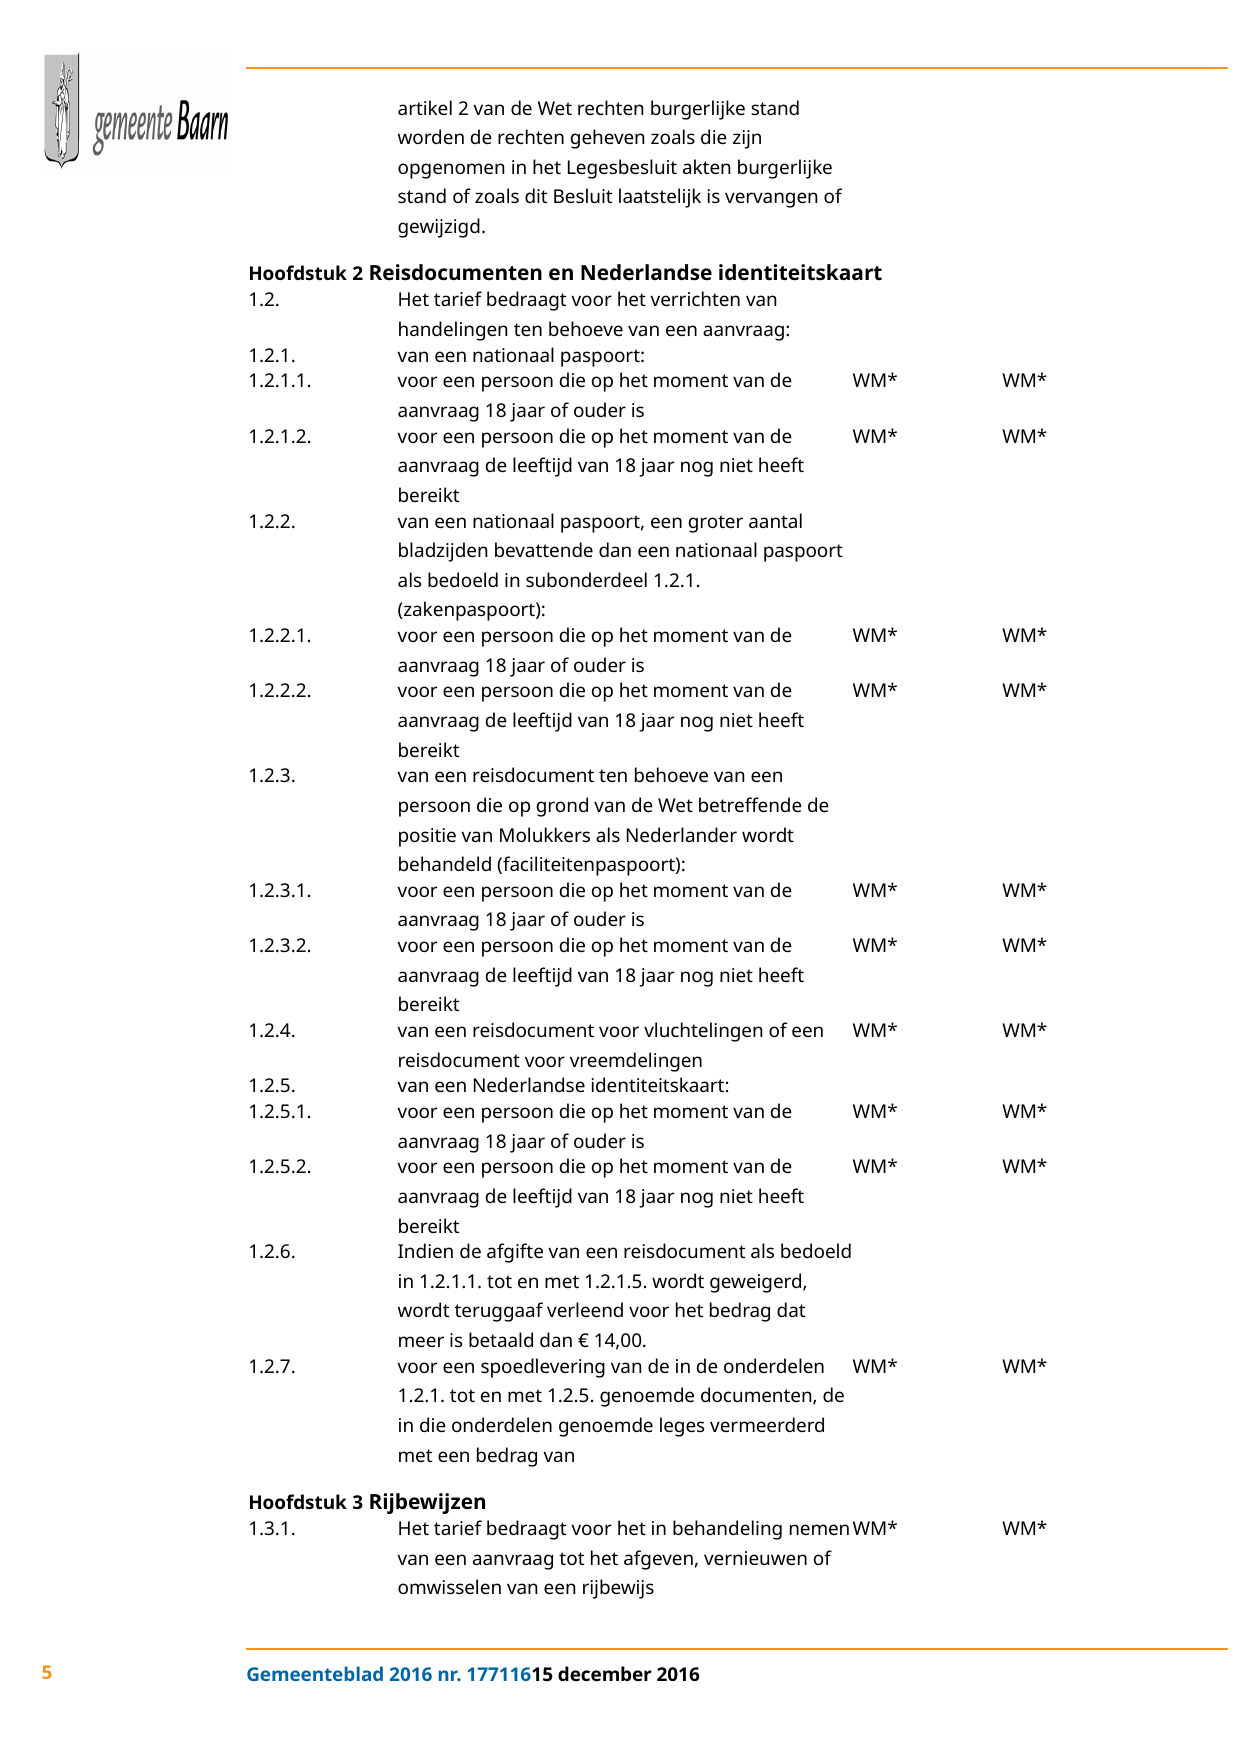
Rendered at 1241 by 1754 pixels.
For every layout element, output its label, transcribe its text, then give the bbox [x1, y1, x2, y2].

table_cell 1.2.2.2. [248, 678, 397, 763]
table_cell 1.2.1. [248, 342, 397, 368]
table_cell van een nationaal paspoort: [398, 342, 852, 368]
table_cell [853, 763, 1002, 877]
table_cell van een Nederlandse identiteitskaart: [398, 1073, 852, 1098]
table_header Het tarief bedraagt voor het in behandeling nemen van een aanvraag tot het afgeven, vernieuwen of omwisselen van een rijbewijs [398, 1515, 852, 1600]
table_cell WM* [853, 1098, 1002, 1154]
table_cell 1.2.5. [248, 1073, 397, 1098]
table_cell WM* [1002, 933, 1152, 1017]
table_cell WM* [853, 933, 1002, 1017]
table_cell van een nationaal paspoort, een groter aantal bladzijden bevattende dan een nationaal paspoort als bedoeld in subonderdeel 1.2.1. (zakenpaspoort): [398, 508, 852, 622]
table_cell 1.2.5.1. [248, 1098, 397, 1154]
table_cell 1.2.3.2. [248, 933, 397, 1017]
table_cell WM* [1002, 623, 1152, 678]
table_cell [853, 508, 1002, 622]
table_cell WM* [853, 368, 1002, 423]
table_cell voor een persoon die op het moment van de aanvraag de leeftijd van 18 jaar nog niet heeft bereikt [398, 423, 852, 508]
table_header 1.3.1. [248, 1515, 397, 1600]
table_cell 1.2.3. [248, 763, 397, 877]
table_cell 1.2.7. [248, 1353, 397, 1467]
table_header 1.2. [248, 287, 397, 342]
table_cell voor een persoon die op het moment van de aanvraag 18 jaar of ouder is [398, 877, 852, 932]
table_cell 1.2.6. [248, 1239, 397, 1353]
table_header WM* [853, 1515, 1002, 1600]
table_cell voor een persoon die op het moment van de aanvraag de leeftijd van 18 jaar nog niet heeft bereikt [398, 678, 852, 763]
table_cell WM* [1002, 678, 1152, 763]
picture [41, 47, 231, 172]
table_cell voor een persoon die op het moment van de aanvraag 18 jaar of ouder is [398, 368, 852, 423]
table_cell 1.2.5.2. [248, 1154, 397, 1238]
table_cell 1.2.3.1. [248, 877, 397, 932]
table_cell WM* [1002, 1154, 1152, 1238]
table_cell [1002, 508, 1152, 622]
table_cell WM* [853, 1154, 1002, 1238]
table_cell WM* [853, 423, 1002, 508]
table_cell voor een spoedlevering van de in de onderdelen 1.2.1. tot en met 1.2.5. genoemde documenten, de in die onderdelen genoemde leges vermeerderd met een bedrag van [398, 1353, 852, 1467]
table_cell 1.2.1.1. [248, 368, 397, 423]
table_cell [248, 95, 397, 239]
table_cell [853, 95, 1002, 239]
text Hoofdstuk 2 Reisdocumenten en Nederlandse identiteitskaart [248, 258, 1152, 287]
table_cell 1.2.2.1. [248, 623, 397, 678]
table_cell [1002, 1073, 1152, 1098]
table_cell [853, 1073, 1002, 1098]
table_header [853, 287, 1002, 342]
table_cell WM* [1002, 1017, 1152, 1073]
table_cell [853, 1239, 1002, 1353]
table_cell artikel 2 van de Wet rechten burgerlijke stand worden de rechten geheven zoals die zijn opgenomen in het Legesbesluit akten burgerlijke stand of zoals dit Besluit laatstelijk is vervangen of gewijzigd. [398, 95, 852, 239]
table_cell [1002, 95, 1152, 239]
table_cell WM* [1002, 877, 1152, 932]
table_cell WM* [1002, 1353, 1152, 1467]
table_cell 1.2.2. [248, 508, 397, 622]
table_cell voor een persoon die op het moment van de aanvraag 18 jaar of ouder is [398, 1098, 852, 1154]
table_cell Indien de afgifte van een reisdocument als bedoeld in 1.2.1.1. tot en met 1.2.1.5. wordt geweigerd, wordt teruggaaf verleend voor het bedrag dat meer is betaald dan € 14,00. [398, 1239, 852, 1353]
table_cell WM* [1002, 368, 1152, 423]
table_cell voor een persoon die op het moment van de aanvraag de leeftijd van 18 jaar nog niet heeft bereikt [398, 1154, 852, 1238]
table_cell WM* [1002, 423, 1152, 508]
table_cell [1002, 763, 1152, 877]
table_cell 1.2.4. [248, 1017, 397, 1073]
table_cell van een reisdocument voor vluchtelingen of een reisdocument voor vreemdelingen [398, 1017, 852, 1073]
table_cell van een reisdocument ten behoeve van een persoon die op grond van de Wet betreffende de positie van Molukkers als Nederlander wordt behandeld (faciliteitenpaspoort): [398, 763, 852, 877]
table_cell WM* [853, 1017, 1002, 1073]
table_cell [853, 342, 1002, 368]
table_cell [1002, 342, 1152, 368]
table_cell [1002, 1239, 1152, 1353]
table_cell WM* [853, 623, 1002, 678]
table_header WM* [1002, 1515, 1152, 1600]
table_cell WM* [853, 678, 1002, 763]
table_cell WM* [853, 1353, 1002, 1467]
table_cell WM* [853, 877, 1002, 932]
table_cell 1.2.1.2. [248, 423, 397, 508]
table_cell WM* [1002, 1098, 1152, 1154]
table_header Het tarief bedraagt voor het verrichten van handelingen ten behoeve van een aanvraag: [398, 287, 852, 342]
text Hoofdstuk 3 Rijbewijzen [248, 1487, 1152, 1515]
table_cell voor een persoon die op het moment van de aanvraag de leeftijd van 18 jaar nog niet heeft bereikt [398, 933, 852, 1017]
table_cell voor een persoon die op het moment van de aanvraag 18 jaar of ouder is [398, 623, 852, 678]
table_header [1002, 287, 1152, 342]
